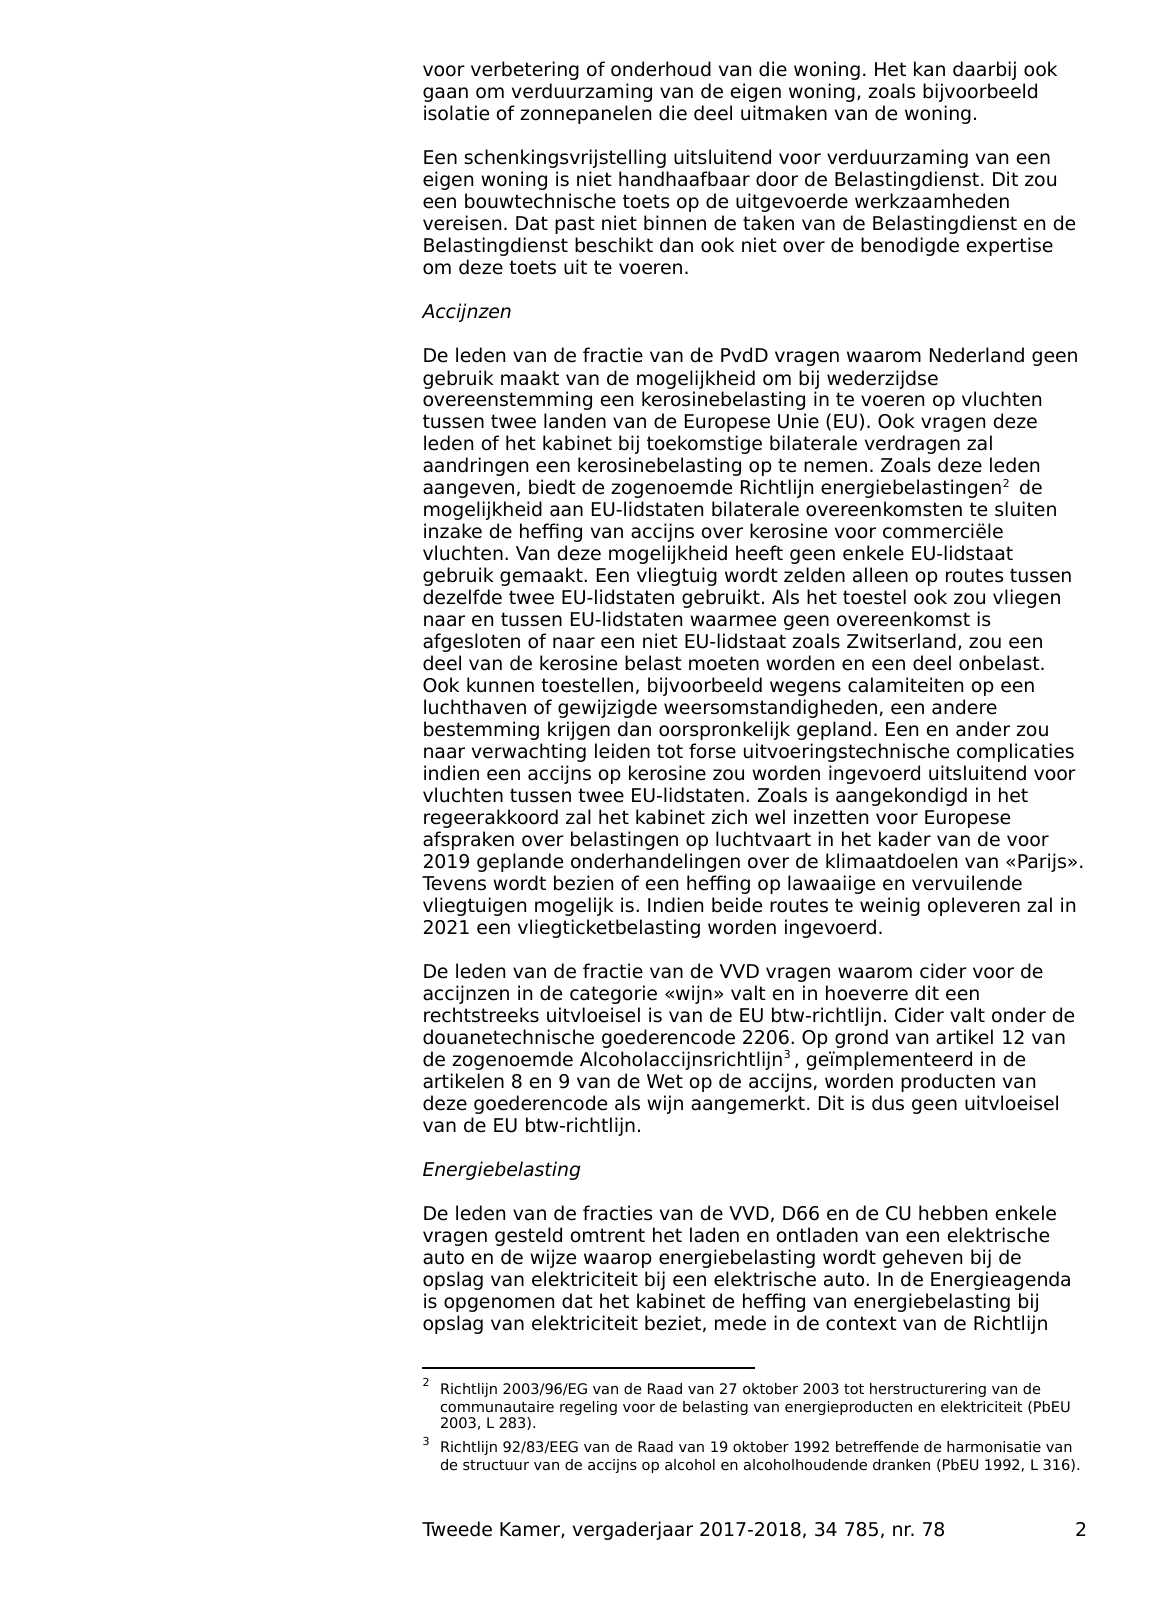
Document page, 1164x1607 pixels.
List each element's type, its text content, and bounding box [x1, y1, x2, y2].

text De leden van de fracties van de VVD, D66 en de CU hebben enkele vragen gesteld omtrent het laden en ontladen van een elektrische auto en de wijze waarop energiebelasting wordt geheven bij de opslag van elektriciteit bij een elektrische auto. In de Energieagenda is opgenomen dat het kabinet de heffing van energiebelasting bij opslag van elektriciteit beziet, mede in de context van de Richtlijn [422, 1203, 1087, 1335]
subtitle Accijnzen [422, 301, 1087, 323]
text voor verbetering of onderhoud van die woning. Het kan daarbij ook gaan om verduurzaming van de eigen woning, zoals bijvoorbeeld isolatie of zonnepanelen die deel uitmaken van de woning. [422, 59, 1087, 125]
text Een schenkingsvrijstelling uitsluitend voor verduurzaming van een eigen woning is niet handhaafbaar door de Belastingdienst. Dit zou een bouwtechnische toets op de uitgevoerde werkzaamheden vereisen. Dat past niet binnen de taken van de Belastingdienst en de Belastingdienst beschikt dan ook niet over de benodigde expertise om deze toets uit te voeren. [422, 147, 1087, 279]
text Richtlijn 92/83/EEG van de Raad van 19 oktober 1992 betreffende de harmonisatie van de structuur van de accijns op alcohol en alcoholhoudende dranken (PbEU 1992, L 316). [422, 1435, 1087, 1474]
text Richtlijn 2003/96/EG van de Raad van 27 oktober 2003 tot herstructurering van de communautaire regeling voor de belasting van energieproducten en elektriciteit (PbEU 2003, L 283). [422, 1377, 1087, 1432]
subtitle Energiebelasting [422, 1159, 1087, 1181]
text De leden van de fractie van de VVD vragen waarom cider voor de accijnzen in de categorie «wijn» valt en in hoeverre dit een rechtstreeks uitvloeisel is van de EU btw-richtlijn. Cider valt onder de douanetechnische goederencode 2206. Op grond van artikel 12 van de zogenoemde Alcoholaccijnsrichtlijn, geïmplementeerd in de artikelen 8 en 9 van de Wet op de accijns, worden producten van deze goederencode als wijn aangemerkt. Dit is dus geen uitvloeisel van de EU btw-richtlijn. [422, 961, 1087, 1137]
text De leden van de fractie van de PvdD vragen waarom Nederland geen gebruik maakt van de mogelijkheid om bij wederzijdse overeenstemming een kerosinebelasting in te voeren op vluchten tussen twee landen van de Europese Unie (EU). Ook vragen deze leden of het kabinet bij toekomstige bilaterale verdragen zal aandringen een kerosinebelasting op te nemen. Zoals deze leden aangeven, biedt de zogenoemde Richtlijn energiebelastingen de mogelijkheid aan EU-lidstaten bilaterale overeenkomsten te sluiten inzake de heffing van accijns over kerosine voor commerciële vluchten. Van deze mogelijkheid heeft geen enkele EU-lidstaat gebruik gemaakt. Een vliegtuig wordt zelden alleen op routes tussen dezelfde twee EU-lidstaten gebruikt. Als het toestel ook zou vliegen naar en tussen EU-lidstaten waarmee geen overeenkomst is afgesloten of naar een niet EU-lidstaat zoals Zwitserland, zou een deel van de kerosine belast moeten worden en een deel onbelast. Ook kunnen toestellen, bijvoorbeeld wegens calamiteiten op een luchthaven of gewijzigde weersomstandigheden, een andere bestemming krijgen dan oorspronkelijk gepland. Een en ander zou naar verwachting leiden tot forse uitvoeringstechnische complicaties indien een accijns op kerosine zou worden ingevoerd uitsluitend voor vluchten tussen twee EU-lidstaten. Zoals is aangekondigd in het regeerakkoord zal het kabinet zich wel inzetten voor Europese afspraken over belastingen op luchtvaart in het kader van de voor 2019 geplande onderhandelingen over de klimaatdoelen van «Parijs». Tevens wordt bezien of een heffing op lawaaiige en vervuilende vliegtuigen mogelijk is. Indien beide routes te weinig opleveren zal in 2021 een vliegticketbelasting worden ingevoerd. [422, 345, 1087, 939]
